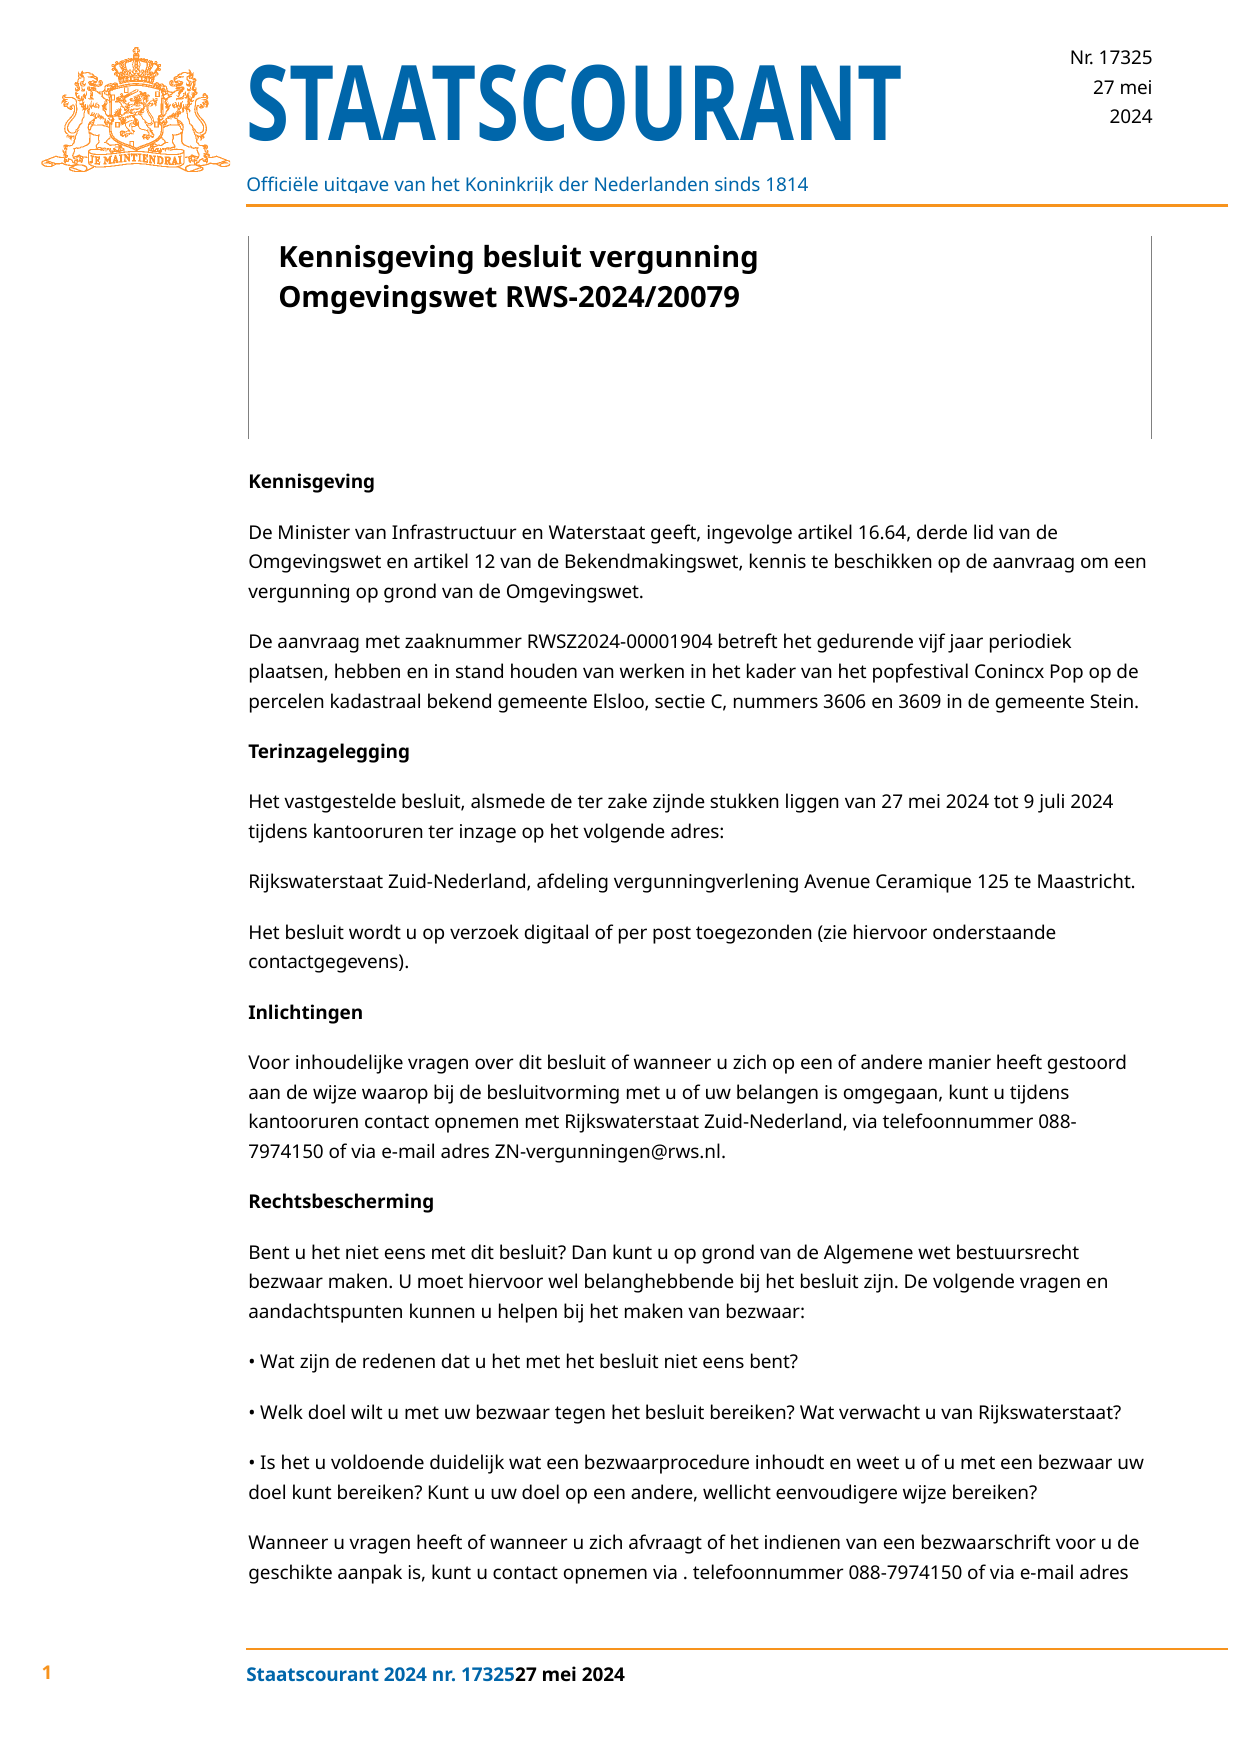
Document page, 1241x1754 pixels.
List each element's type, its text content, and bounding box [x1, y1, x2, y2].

picture [41, 47, 231, 172]
text Wanneer u vragen heeft of wanneer u zich afvraagt of het indienen van een bezwaarschrift voor u de geschikte aanpak is, kunt u contact opnemen via . telefoonnummer 088-7974150 of via e-mail adres [248, 1529, 1152, 1585]
text • Is het u voldoende duidelijk wat een bezwaarprocedure inhoudt en weet u of u met een bezwaar uw doel kunt bereiken? Kunt u uw doel op een andere, wellicht eenvoudigere wijze bereiken? [248, 1449, 1152, 1505]
text Kennisgeving [248, 469, 1152, 494]
table_header [1090, 236, 1151, 413]
text De Minister van Infrastructuur en Waterstaat geeft, ingevolge artikel 16.64, derde lid van de Omgevingswet en artikel 12 van de Bekendmakingswet, kennis te beschikken op de aanvraag om een vergunning op grond van de Omgevingswet. [248, 519, 1152, 604]
text Het besluit wordt u op verzoek digitaal of per post toegezonden (zie hiervoor onderstaande contactgegevens). [248, 919, 1152, 974]
table_header [850, 414, 1151, 439]
text Rijkswaterstaat Zuid-Nederland, afdeling vergunningverlening Avenue Ceramique 125 te Maastricht. [248, 869, 1152, 894]
text Bent u het niet eens met dit besluit? Dan kunt u op grond van de Algemene wet bestuursrecht bezwaar maken. U moet hiervoor wel belanghebbende bij het besluit zijn. De volgende vragen en aandachtspunten kunnen u helpen bij het maken van bezwaar: [248, 1239, 1152, 1324]
text Terinzagelegging [248, 738, 1152, 764]
text Het vastgestelde besluit, alsmede de ter zake zijnde stukken liggen van 27 mei 2024 tot 9 juli 2024 tijdens kantooruren ter inzage op het volgende adres: [248, 789, 1152, 844]
table_header [850, 236, 912, 413]
text Inlichtingen [248, 999, 1152, 1025]
table_header Kennisgeving besluit vergunning Omgevingswet RWS-2024/20079 [249, 236, 850, 439]
text • Wat zijn de redenen dat u het met het besluit niet eens bent? [248, 1349, 1152, 1374]
text De aanvraag met zaaknummer RWSZ2024-00001904 betreft het gedurende vijf jaar periodiek plaatsen, hebben en in stand houden van werken in het kader van het popfestival Conincx Pop op de percelen kadastraal bekend gemeente Elsloo, sectie C, nummers 3606 en 3609 in de gemeente Stein. [248, 629, 1152, 713]
text • Welk doel wilt u met uw bezwaar tegen het besluit bereiken? Wat verwacht u van Rijkswaterstaat? [248, 1399, 1152, 1425]
picture [912, 236, 1090, 414]
text Rechtsbescherming [248, 1189, 1152, 1214]
text Voor inhoudelijke vragen over dit besluit of wanneer u zich op een of andere manier heeft gestoord aan de wijze waarop bij de besluitvorming met u of uw belangen is omgegaan, kunt u tijdens kantooruren contact opnemen met Rijkswaterstaat Zuid-Nederland, via telefoonnummer 088-7974150 of via e-mail adres ZN-vergunningen@rws.nl. [248, 1049, 1152, 1164]
